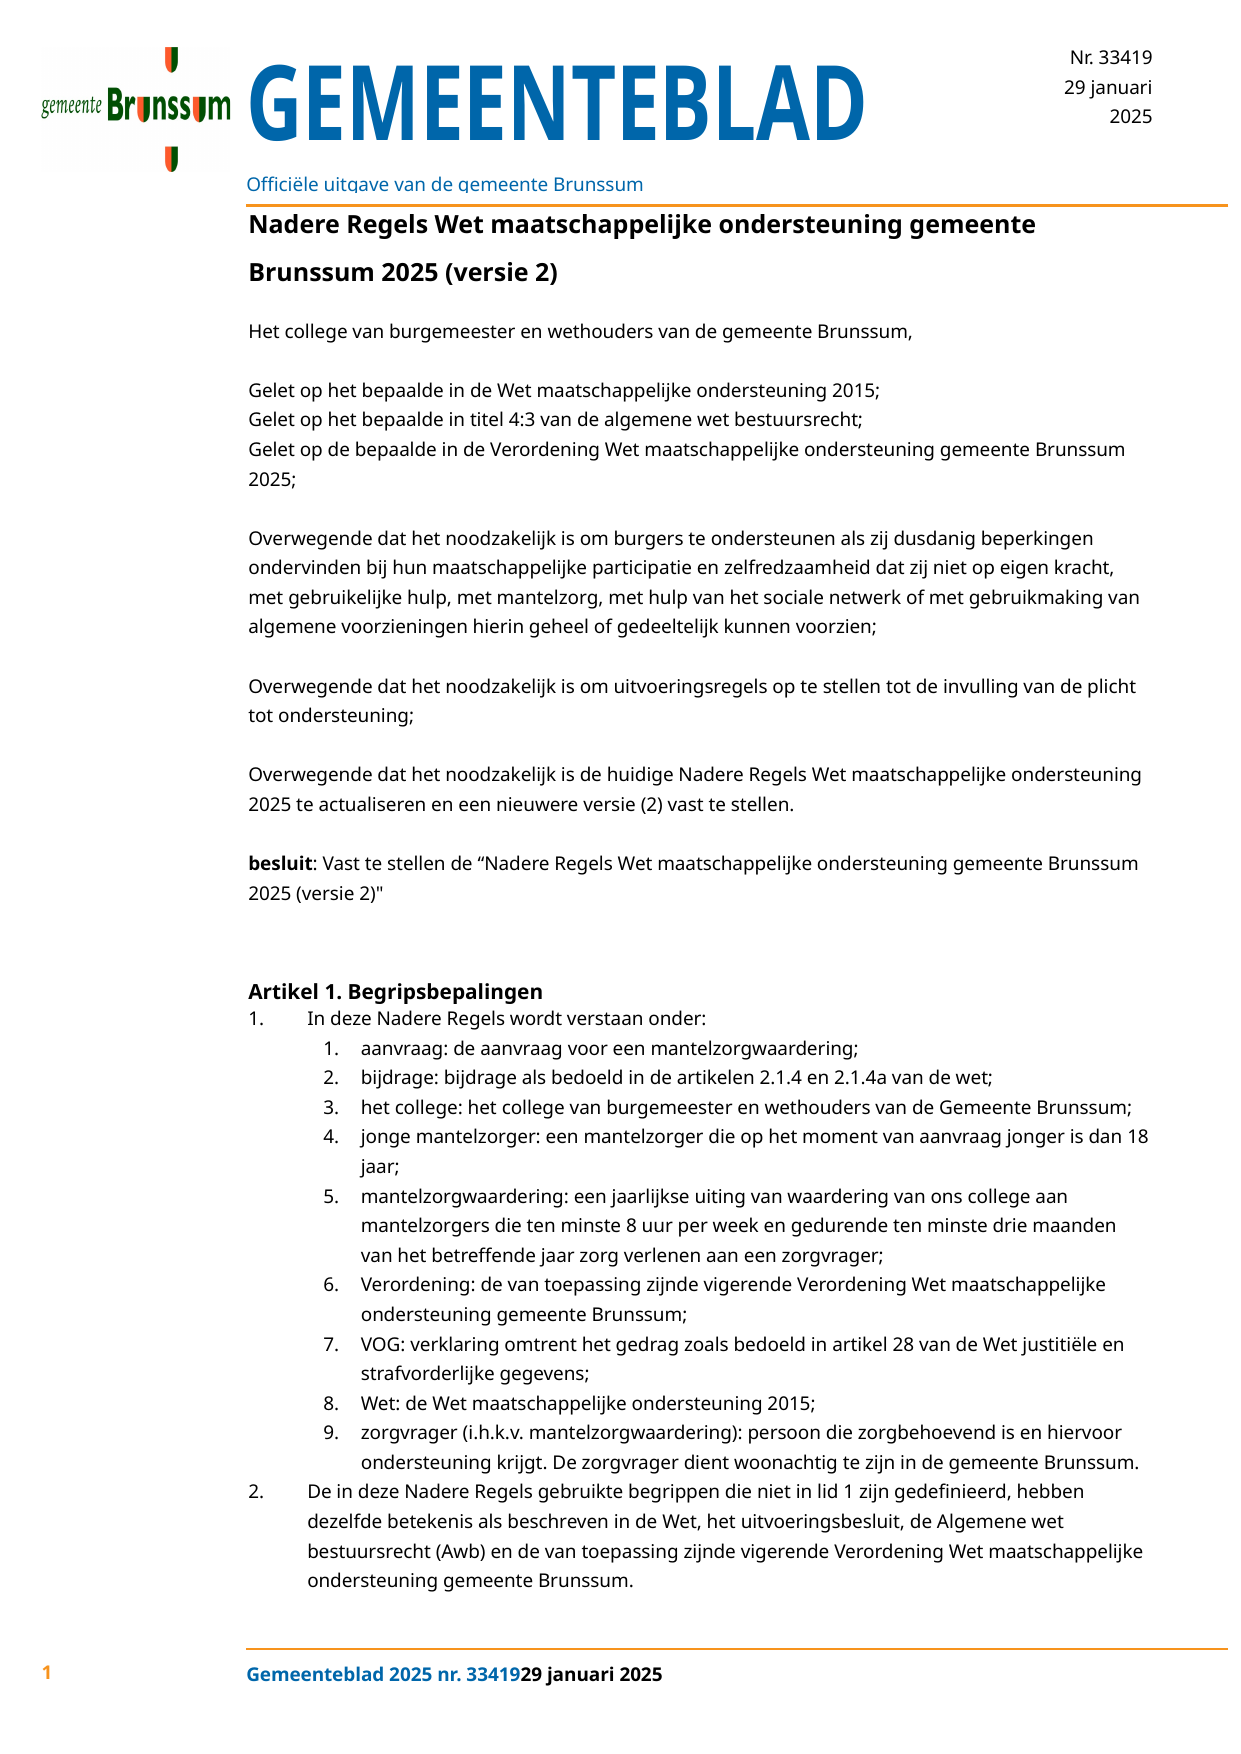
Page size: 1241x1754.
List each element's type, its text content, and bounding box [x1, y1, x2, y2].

list In deze Nadere Regels wordt verstaan onder: [248, 1005, 1152, 1031]
text Gelet op het bepaalde in de Wet maatschappelijke ondersteuning 2015; [248, 377, 1152, 403]
text Overwegende dat het noodzakelijk is de huidige Nadere Regels Wet maatschappelijke ondersteuning 2025 te actualiseren en een nieuwere versie (2) vast te stellen. [248, 762, 1152, 817]
text Overwegende dat het noodzakelijk is om uitvoeringsregels op te stellen tot de invulling van de plicht tot ondersteuning; [248, 673, 1152, 728]
text Nadere Regels Wet maatschappelijke ondersteuning gemeente Brunssum 2025 (versie 2) [248, 207, 1152, 288]
list Verordening: de van toepassing zijnde vigerende Verordening Wet maatschappelijke ondersteuning gemeente Brunssum; [323, 1272, 1152, 1327]
list jonge mantelzorger: een mantelzorger die op het moment van aanvraag jonger is dan 18 jaar; [323, 1124, 1152, 1179]
text Gelet op de bepaalde in de Verordening Wet maatschappelijke ondersteuning gemeente Brunssum 2025; [248, 436, 1152, 492]
text Gelet op het bepaalde in titel 4:3 van de algemene wet bestuursrecht; [248, 407, 1152, 432]
text Artikel 1. Begripsbepalingen [248, 977, 1152, 1005]
list het college: het college van burgemeester en wethouders van de Gemeente Brunssum; [323, 1094, 1152, 1120]
list bijdrage: bijdrage als bedoeld in de artikelen 2.1.4 en 2.1.4a van de wet; [323, 1064, 1152, 1090]
picture [41, 47, 231, 172]
text Het college van burgemeester en wethouders van de gemeente Brunssum, [248, 318, 1152, 344]
text besluit: Vast te stellen de “Nadere Regels Wet maatschappelijke ondersteuning gemeente Brunssum 2025 (versie 2)" [248, 850, 1152, 906]
text Overwegende dat het noodzakelijk is om burgers te ondersteunen als zij dusdanig beperkingen ondervinden bij hun maatschappelijke participatie en zelfredzaamheid dat zij niet op eigen kracht, met gebruikelijke hulp, met mantelzorg, met hulp van het sociale netwerk of met gebruikmaking van algemene voorzieningen hierin geheel of gedeeltelijk kunnen voorzien; [248, 525, 1152, 639]
list mantelzorgwaardering: een jaarlijkse uiting van waardering van ons college aan mantelzorgers die ten minste 8 uur per week en gedurende ten minste drie maanden van het betreffende jaar zorg verlenen aan een zorgvrager; [323, 1183, 1152, 1268]
list aanvraag: de aanvraag voor een mantelzorgwaardering; [323, 1035, 1152, 1061]
list zorgvrager (i.h.k.v. mantelzorgwaardering): persoon die zorgbehoevend is en hiervoor ondersteuning krijgt. De zorgvrager dient woonachtig te zijn in de gemeente Brunssum. [323, 1419, 1152, 1475]
list De in deze Nadere Regels gebruikte begrippen die niet in lid 1 zijn gedefinieerd, hebben dezelfde betekenis als beschreven in de Wet, het uitvoeringsbesluit, de Algemene wet bestuursrecht (Awb) en de van toepassing zijnde vigerende Verordening Wet maatschappelijke ondersteuning gemeente Brunssum. [248, 1479, 1152, 1593]
list VOG: verklaring omtrent het gedrag zoals bedoeld in artikel 28 van de Wet justitiële en strafvorderlijke gegevens; [323, 1331, 1152, 1386]
list Wet: de Wet maatschappelijke ondersteuning 2015; [323, 1390, 1152, 1416]
